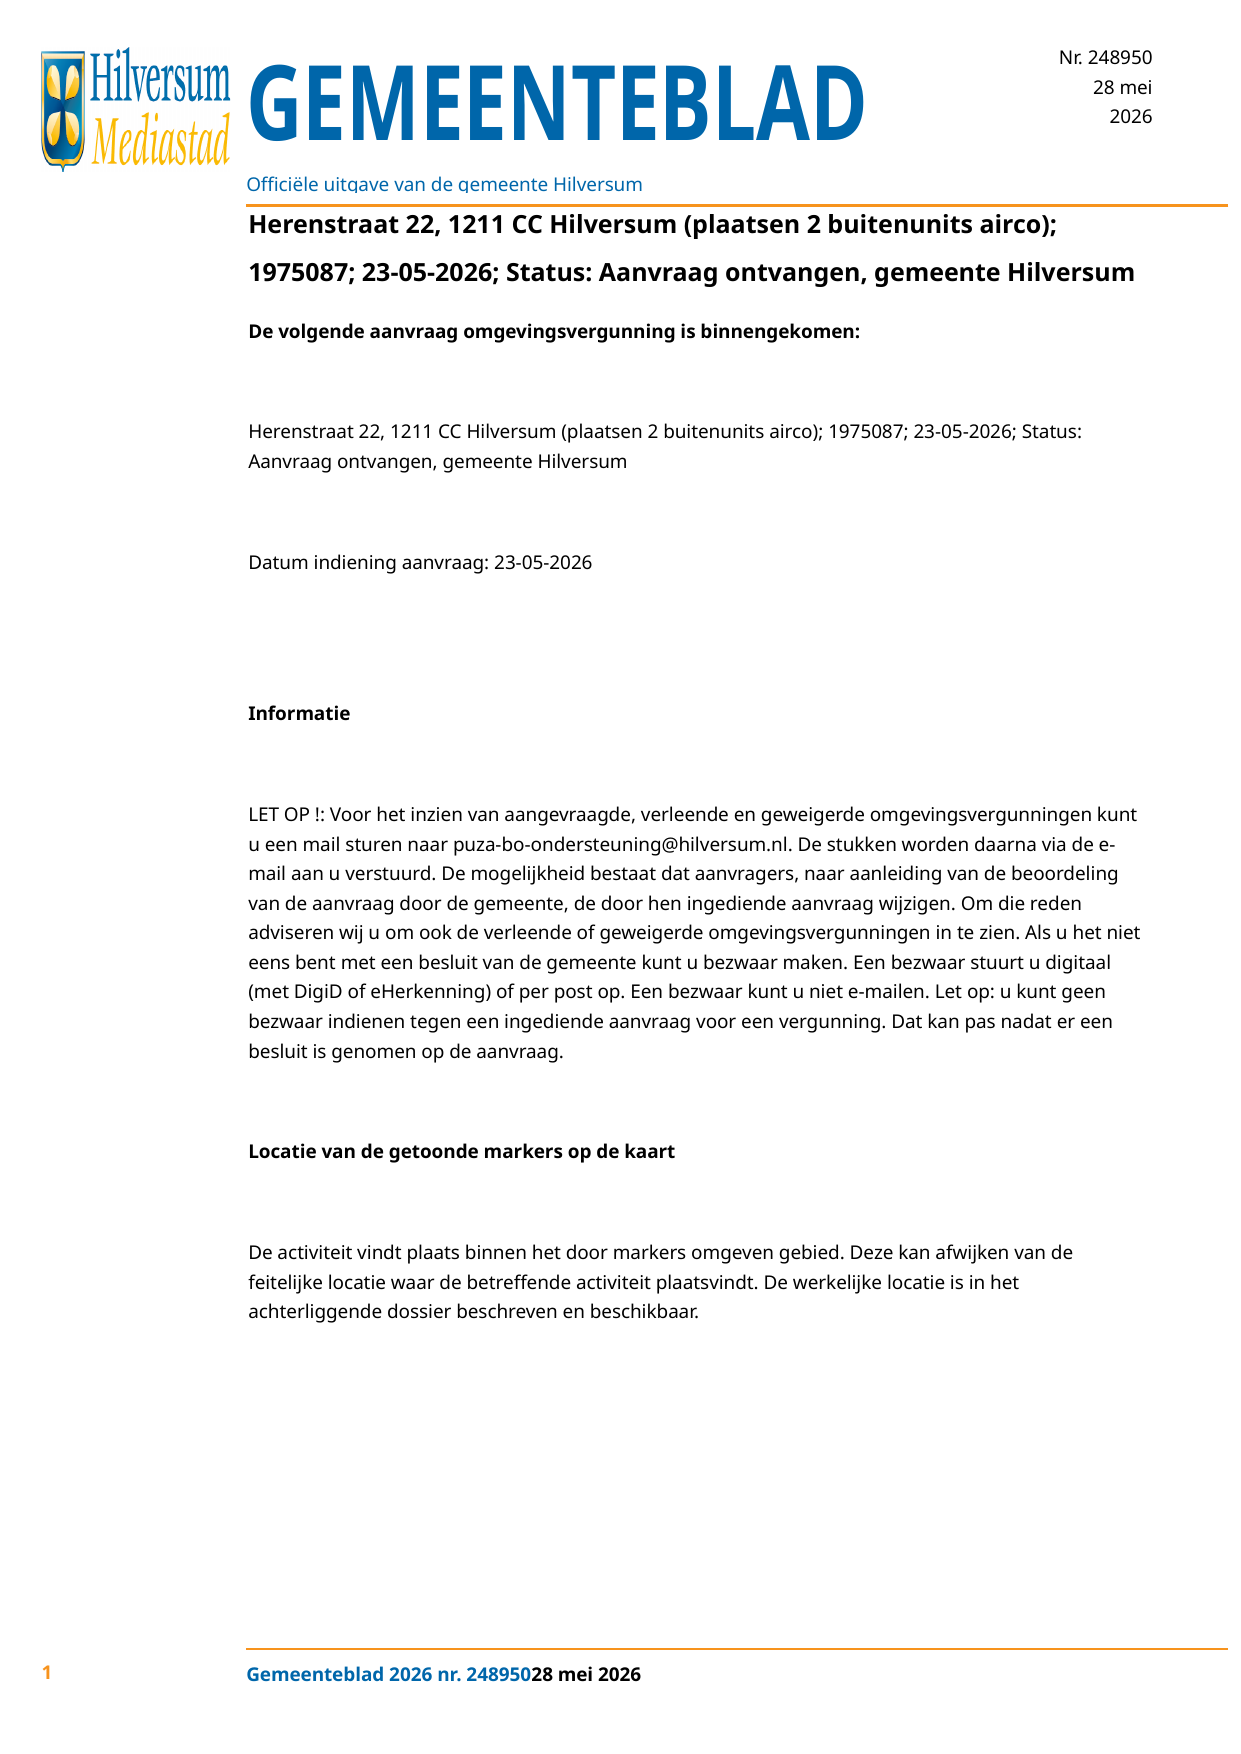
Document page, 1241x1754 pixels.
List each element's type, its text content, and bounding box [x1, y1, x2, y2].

text De activiteit vindt plaats binnen het door markers omgeven gebied. Deze kan afwijken van de feitelijke locatie waar de betreffende activiteit plaatsvindt. De werkelijke locatie is in het achterliggende dossier beschreven en beschikbaar. [248, 1239, 1152, 1324]
text Informatie [248, 700, 1152, 726]
text Herenstraat 22, 1211 CC Hilversum (plaatsen 2 buitenunits airco); 1975087; 23-05-2026; Status: Aanvraag ontvangen, gemeente Hilversum [248, 207, 1152, 288]
text LET OP !: Voor het inzien van aangevraagde, verleende en geweigerde omgevingsvergunningen kunt u een mail sturen naar puza-bo-ondersteuning@hilversum.nl. De stukken worden daarna via de e-mail aan u verstuurd. De mogelijkheid bestaat dat aanvragers, naar aanleiding van de beoordeling van de aanvraag door de gemeente, de door hen ingediende aanvraag wijzigen. Om die reden adviseren wij u om ook de verleende of geweigerde omgevingsvergunningen in te zien. Als u het niet eens bent met een besluit van de gemeente kunt u bezwaar maken. Een bezwaar stuurt u digitaal (met DigiD of eHerkenning) of per post op. Een bezwaar kunt u niet e-mailen. Let op: u kunt geen bezwaar indienen tegen een ingediende aanvraag voor een vergunning. Dat kan pas nadat er een besluit is genomen op de aanvraag. [248, 801, 1152, 1064]
text De volgende aanvraag omgevingsvergunning is binnengekomen: [248, 318, 1152, 344]
picture [41, 47, 231, 172]
text Datum indiening aanvraag: 23-05-2026 [248, 549, 1152, 575]
text Locatie van de getoonde markers op de kaart [248, 1139, 1152, 1164]
text Herenstraat 22, 1211 CC Hilversum (plaatsen 2 buitenunits airco); 1975087; 23-05-2026; Status: Aanvraag ontvangen, gemeente Hilversum [248, 419, 1152, 474]
